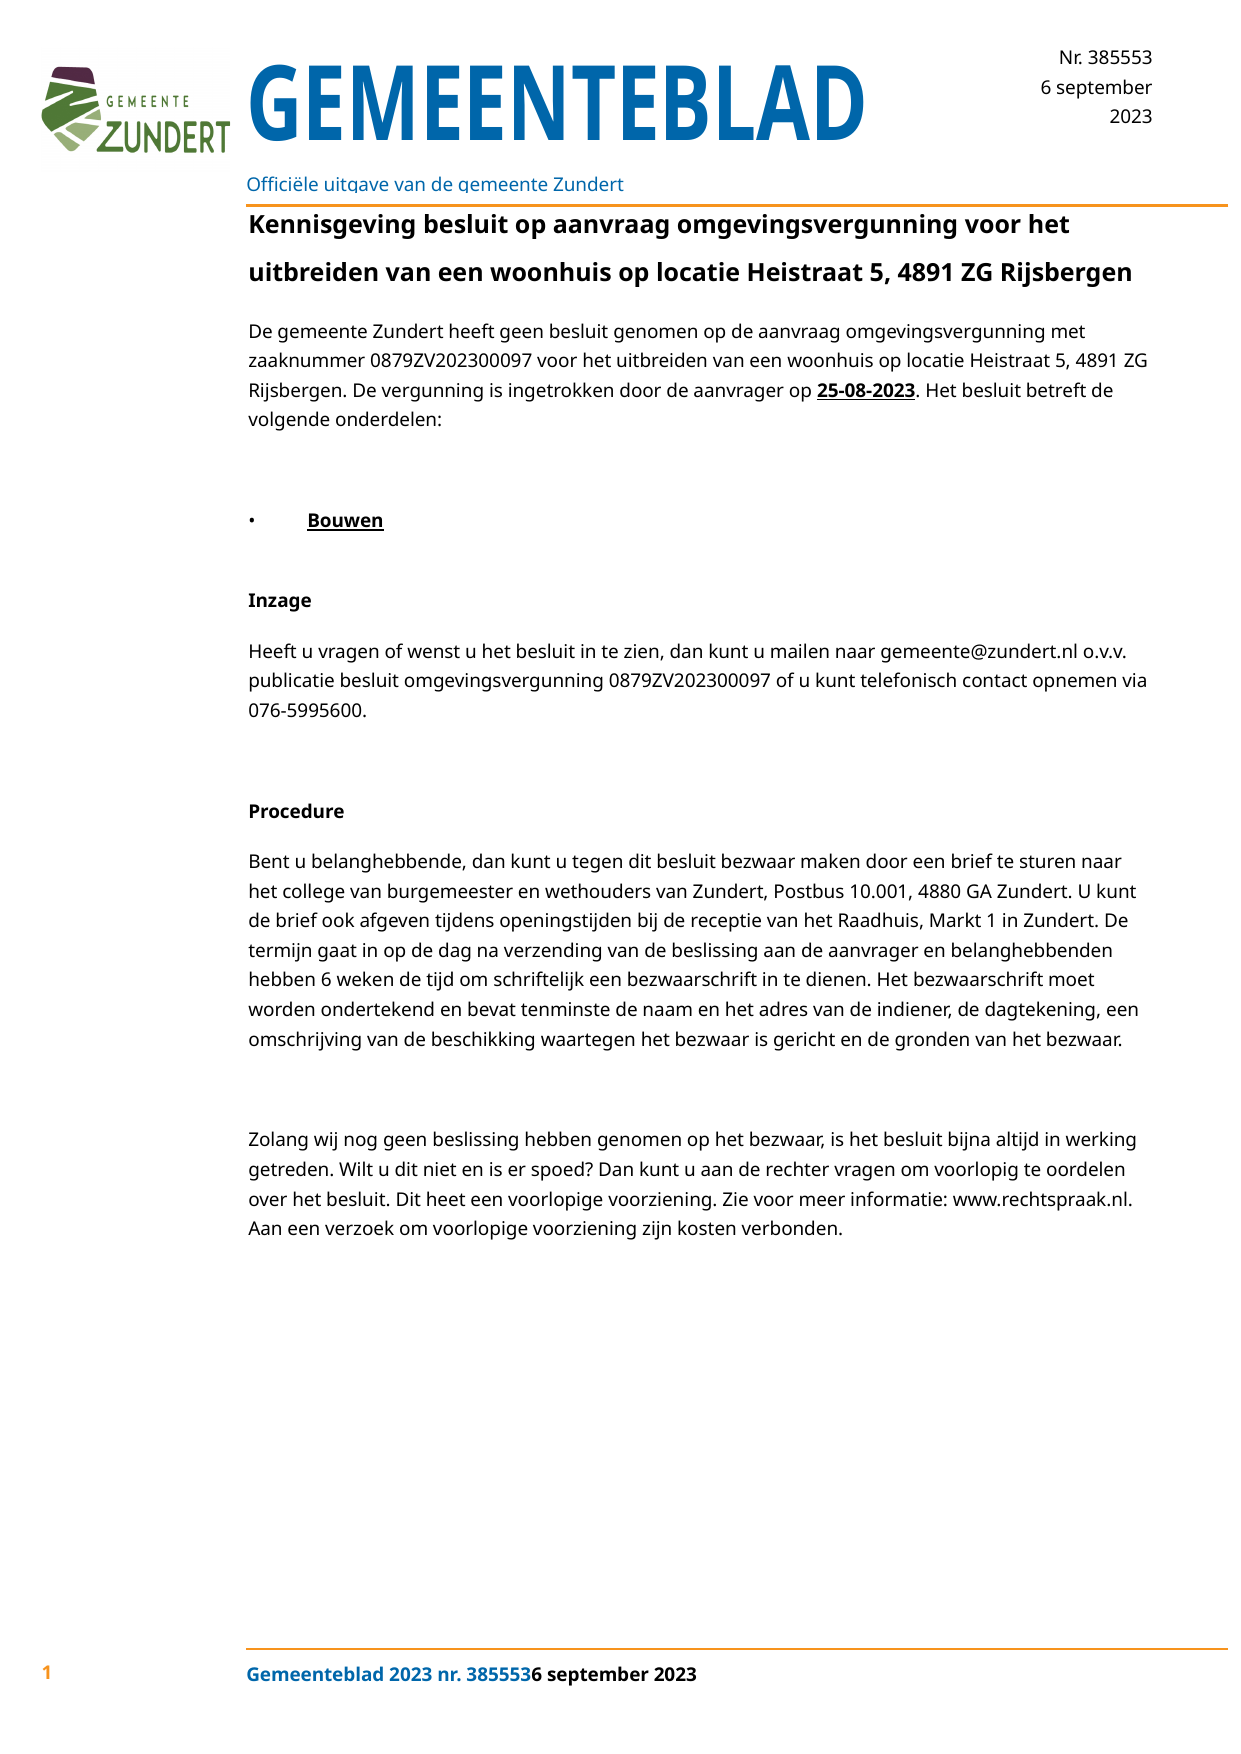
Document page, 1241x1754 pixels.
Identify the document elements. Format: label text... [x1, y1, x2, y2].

text Kennisgeving besluit op aanvraag omgevingsvergunning voor het uitbreiden van een woonhuis op locatie Heistraat 5, 4891 ZG Rijsbergen [248, 207, 1152, 288]
text Procedure [248, 798, 1152, 824]
text Heeft u vragen of wenst u het besluit in te zien, dan kunt u mailen naar gemeente@zundert.nl o.v.v. publicatie besluit omgevingsvergunning 0879ZV202300097 of u kunt telefonisch contact opnemen via 076-5995600. [248, 638, 1152, 723]
text De gemeente Zundert heeft geen besluit genomen op de aanvraag omgevingsvergunning met zaaknummer 0879ZV202300097 voor het uitbreiden van een woonhuis op locatie Heistraat 5, 4891 ZG Rijsbergen. De vergunning is ingetrokken door de aanvrager op 25-08-2023. Het besluit betreft de volgende onderdelen: [248, 318, 1152, 432]
text Zolang wij nog geen beslissing hebben genomen op het bezwaar, is het besluit bijna altijd in werking getreden. Wilt u dit niet en is er spoed? Dan kunt u aan de rechter vragen om voorlopig te oordelen over het besluit. Dit heet een voorlopige voorziening. Zie voor meer informatie: www.rechtspraak.nl. Aan een verzoek om voorlopige voorziening zijn kosten verbonden. [248, 1127, 1152, 1241]
text Bent u belanghebbende, dan kunt u tegen dit besluit bezwaar maken door een brief te sturen naar het college van burgemeester en wethouders van Zundert, Postbus 10.001, 4880 GA Zundert. U kunt de brief ook afgeven tijdens openingstijden bij de receptie van het Raadhuis, Markt 1 in Zundert. De termijn gaat in op de dag na verzending van de beslissing aan de aanvrager en belanghebbenden hebben 6 weken de tijd om schriftelijk een bezwaarschrift in te dienen. Het bezwaarschrift moet worden ondertekend en bevat tenminste de naam en het adres van de indiener, de dagtekening, een omschrijving van de beschikking waartegen het bezwaar is gericht en de gronden van het bezwaar. [248, 848, 1152, 1052]
list Bouwen [248, 507, 1152, 533]
text Inzage [248, 587, 1152, 613]
picture [41, 47, 231, 172]
